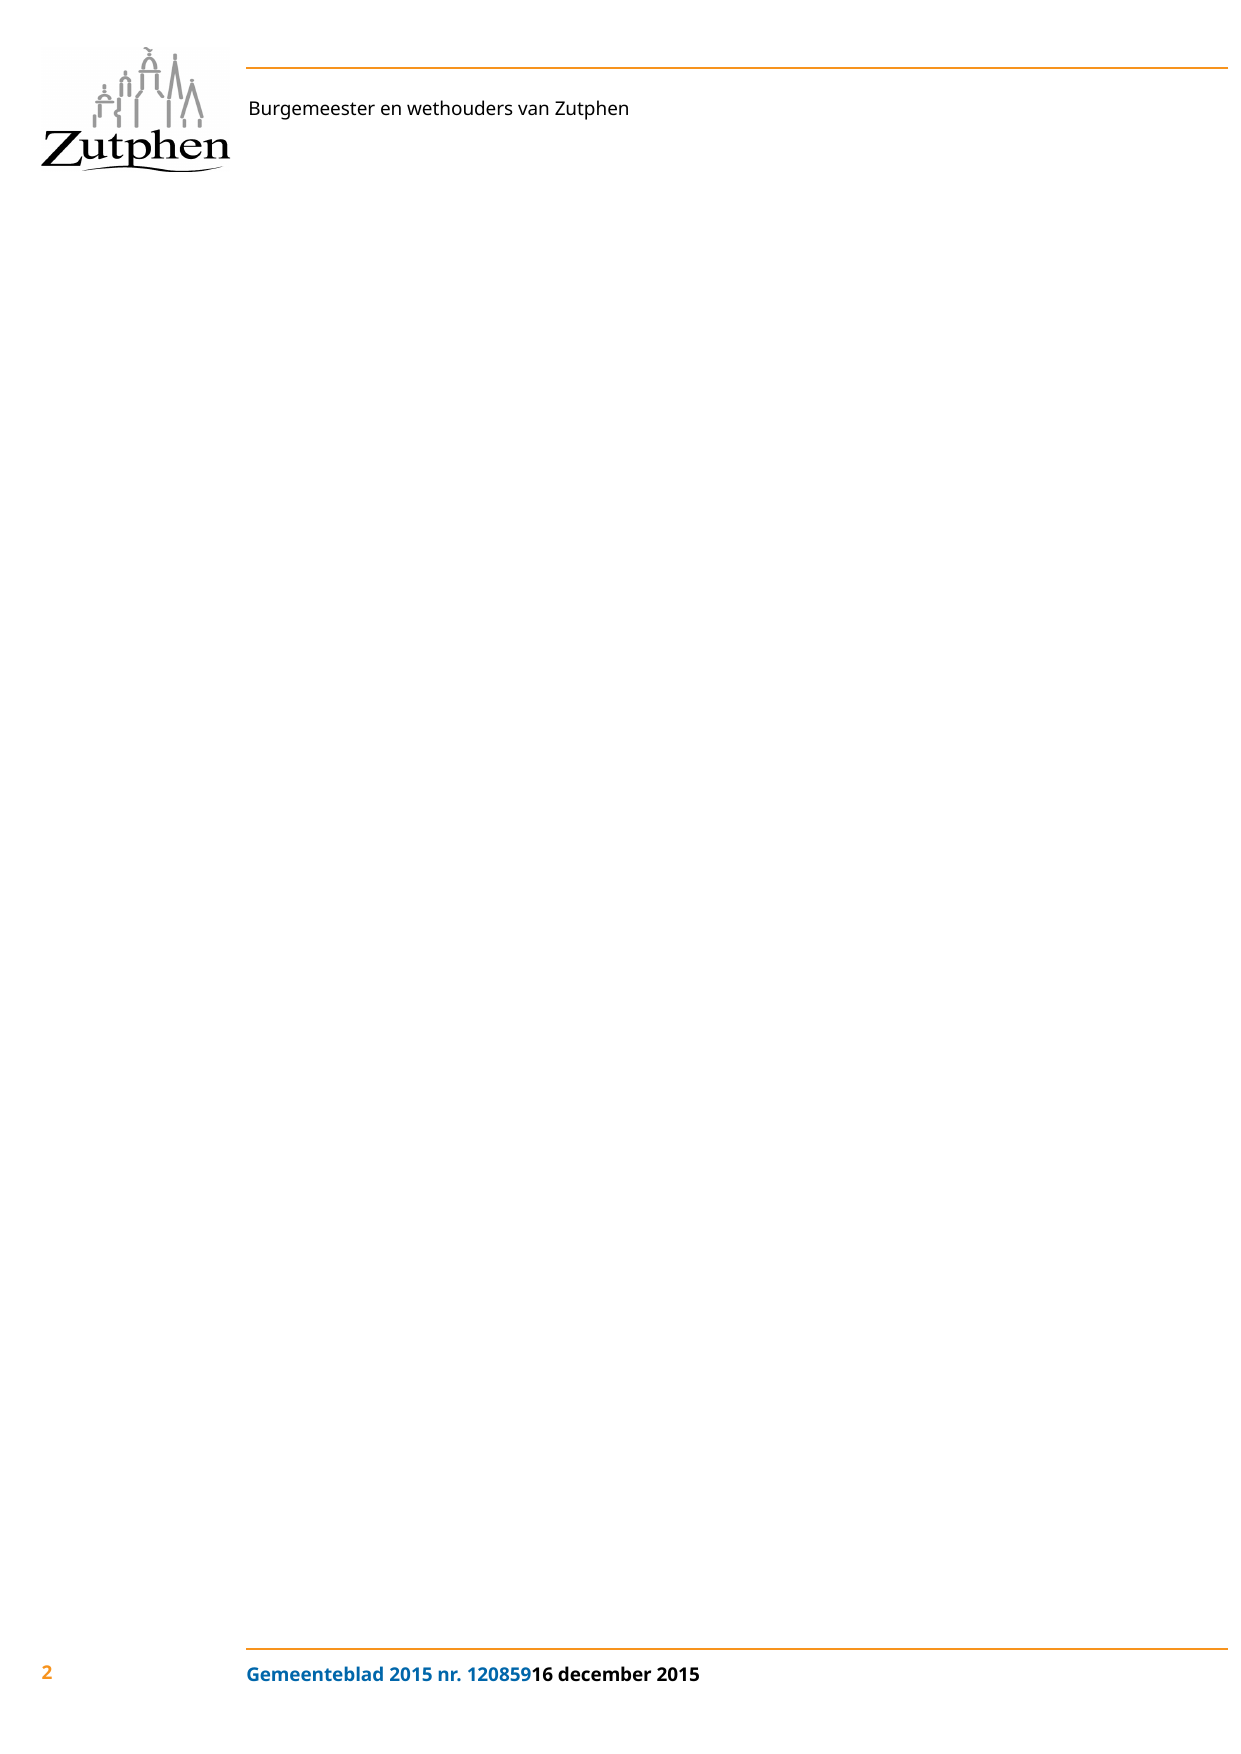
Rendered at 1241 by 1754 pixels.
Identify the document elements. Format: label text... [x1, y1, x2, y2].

text Burgemeester en wethouders van Zutphen [248, 95, 1152, 121]
picture [41, 47, 231, 172]
